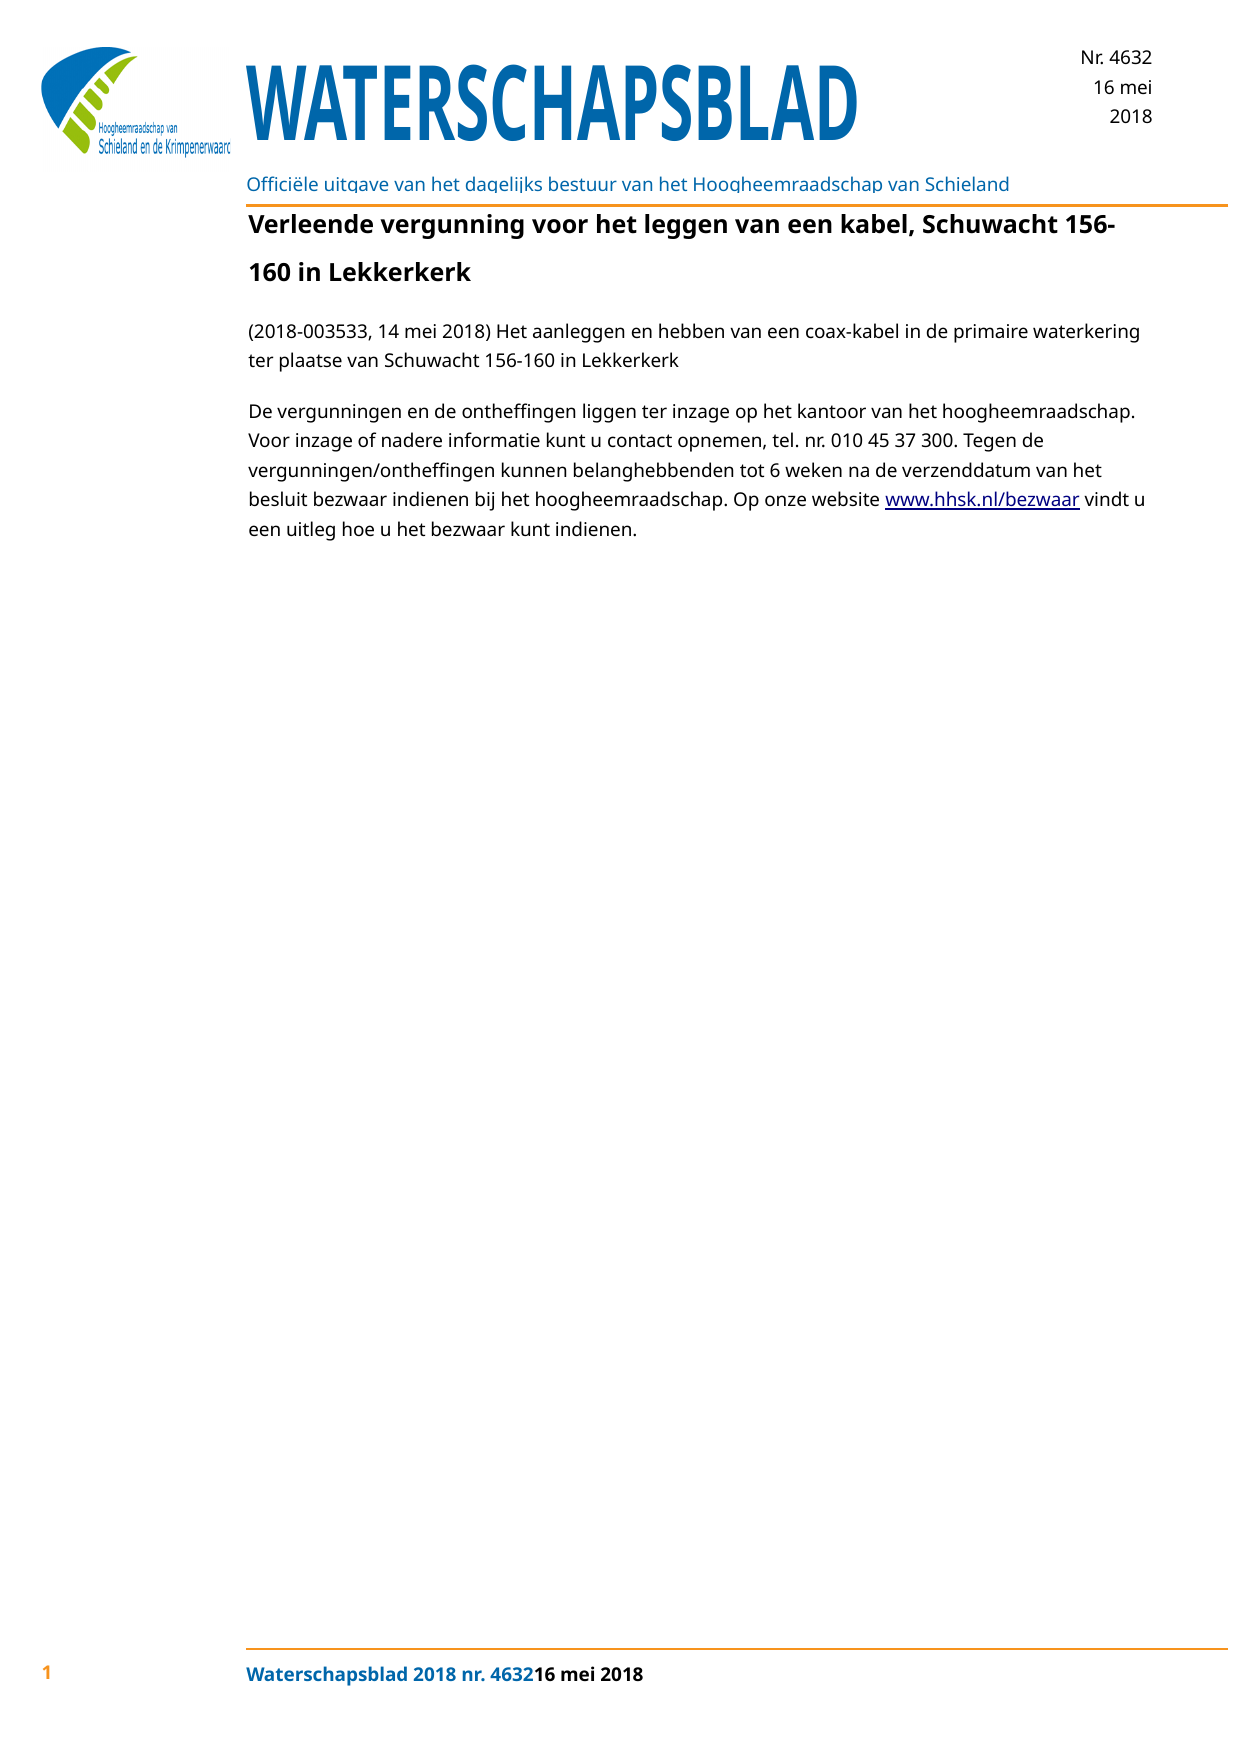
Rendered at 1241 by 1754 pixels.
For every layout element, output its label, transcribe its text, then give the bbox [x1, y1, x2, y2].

text (2018-003533, 14 mei 2018) Het aanleggen en hebben van een coax-kabel in de primaire waterkering ter plaatse van Schuwacht 156-160 in Lekkerkerk [248, 318, 1152, 373]
text De vergunningen en de ontheffingen liggen ter inzage op het kantoor van het hoogheemraadschap. Voor inzage of nadere informatie kunt u contact opnemen, tel. nr. 010 45 37 300. Tegen de vergunningen/ontheffingen kunnen belanghebbenden tot 6 weken na de verzenddatum van het besluit bezwaar indienen bij het hoogheemraadschap. Op onze website www.hhsk.nl/bezwaar vindt u een uitleg hoe u het bezwaar kunt indienen. [248, 398, 1152, 542]
picture [41, 47, 231, 172]
text Verleende vergunning voor het leggen van een kabel, Schuwacht 156-160 in Lekkerkerk [248, 207, 1152, 288]
